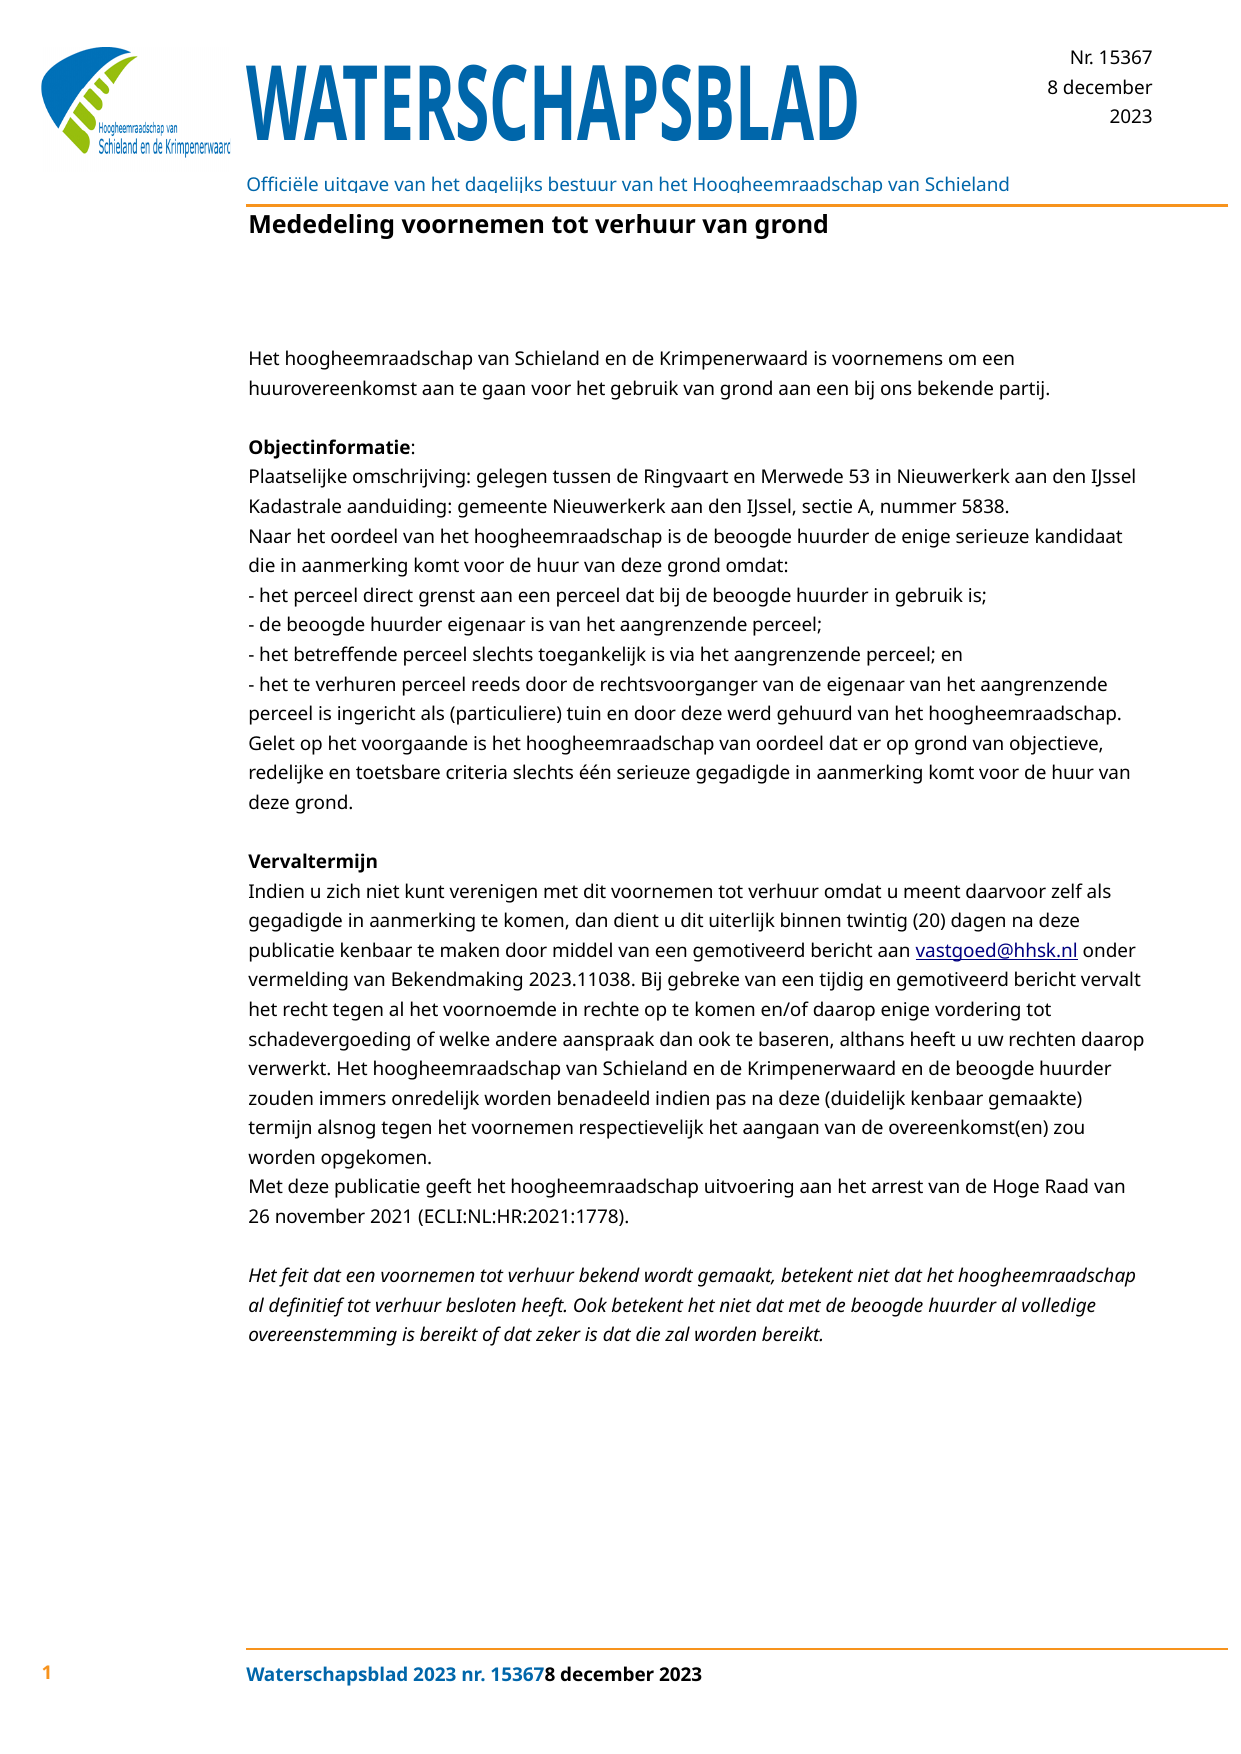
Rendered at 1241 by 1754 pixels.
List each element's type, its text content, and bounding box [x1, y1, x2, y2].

text Het hoogheemraadschap van Schieland en de Krimpenerwaard is voornemens om een huurovereenkomst aan te gaan voor het gebruik van grond aan een bij ons bekende partij. [248, 345, 1152, 401]
text Gelet op het voorgaande is het hoogheemraadschap van oordeel dat er op grond van objectieve, redelijke en toetsbare criteria slechts één serieuze gegadigde in aanmerking komt voor de huur van deze grond. [248, 730, 1152, 815]
picture [41, 47, 231, 172]
text Het feit dat een voornemen tot verhuur bekend wordt gemaakt, betekent niet dat het hoogheemraadschap al definitief tot verhuur besloten heeft. Ook betekent het niet dat met de beoogde huurder al volledige overeenstemming is bereikt of dat zeker is dat die zal worden bereikt. [248, 1262, 1152, 1347]
text - de beoogde huurder eigenaar is van het aangrenzende perceel; [248, 612, 1152, 637]
text Plaatselijke omschrijving: gelegen tussen de Ringvaart en Merwede 53 in Nieuwerkerk aan den IJssel [248, 464, 1152, 489]
text Objectinformatie: [248, 434, 1152, 460]
text Indien u zich niet kunt verenigen met dit voornemen tot verhuur omdat u meent daarvoor zelf als gegadigde in aanmerking te komen, dan dient u dit uiterlijk binnen twintig (20) dagen na deze publicatie kenbaar te maken door middel van een gemotiveerd bericht aan vastgoed@hhsk.nl onder vermelding van Bekendmaking 2023.11038. Bij gebreke van een tijdig en gemotiveerd bericht vervalt het recht tegen al het voornoemde in rechte op te komen en/of daarop enige vordering tot schadevergoeding of welke andere aanspraak dan ook te baseren, althans heeft u uw rechten daarop verwerkt. Het hoogheemraadschap van Schieland en de Krimpenerwaard en de beoogde huurder zouden immers onredelijk worden benadeeld indien pas na deze (duidelijk kenbaar gemaakte) termijn alsnog tegen het voornemen respectievelijk het aangaan van de overeenkomst(en) zou worden opgekomen. [248, 878, 1152, 1170]
text Naar het oordeel van het hoogheemraadschap is de beoogde huurder de enige serieuze kandidaat die in aanmerking komt voor de huur van deze grond omdat: [248, 523, 1152, 578]
text Met deze publicatie geeft het hoogheemraadschap uitvoering aan het arrest van de Hoge Raad van 26 november 2021 (ECLI:NL:HR:2021:1778). [248, 1174, 1152, 1229]
text - het perceel direct grenst aan een perceel dat bij de beoogde huurder in gebruik is; [248, 582, 1152, 608]
text Mededeling voornemen tot verhuur van grond [248, 207, 1152, 241]
text - het betreffende perceel slechts toegankelijk is via het aangrenzende perceel; en [248, 641, 1152, 667]
text - het te verhuren perceel reeds door de rechtsvoorganger van de eigenaar van het aangrenzende perceel is ingericht als (particuliere) tuin en door deze werd gehuurd van het hoogheemraadschap. [248, 671, 1152, 726]
text Vervaltermijn [248, 848, 1152, 874]
text Kadastrale aanduiding: gemeente Nieuwerkerk aan den IJssel, sectie A, nummer 5838. [248, 493, 1152, 519]
